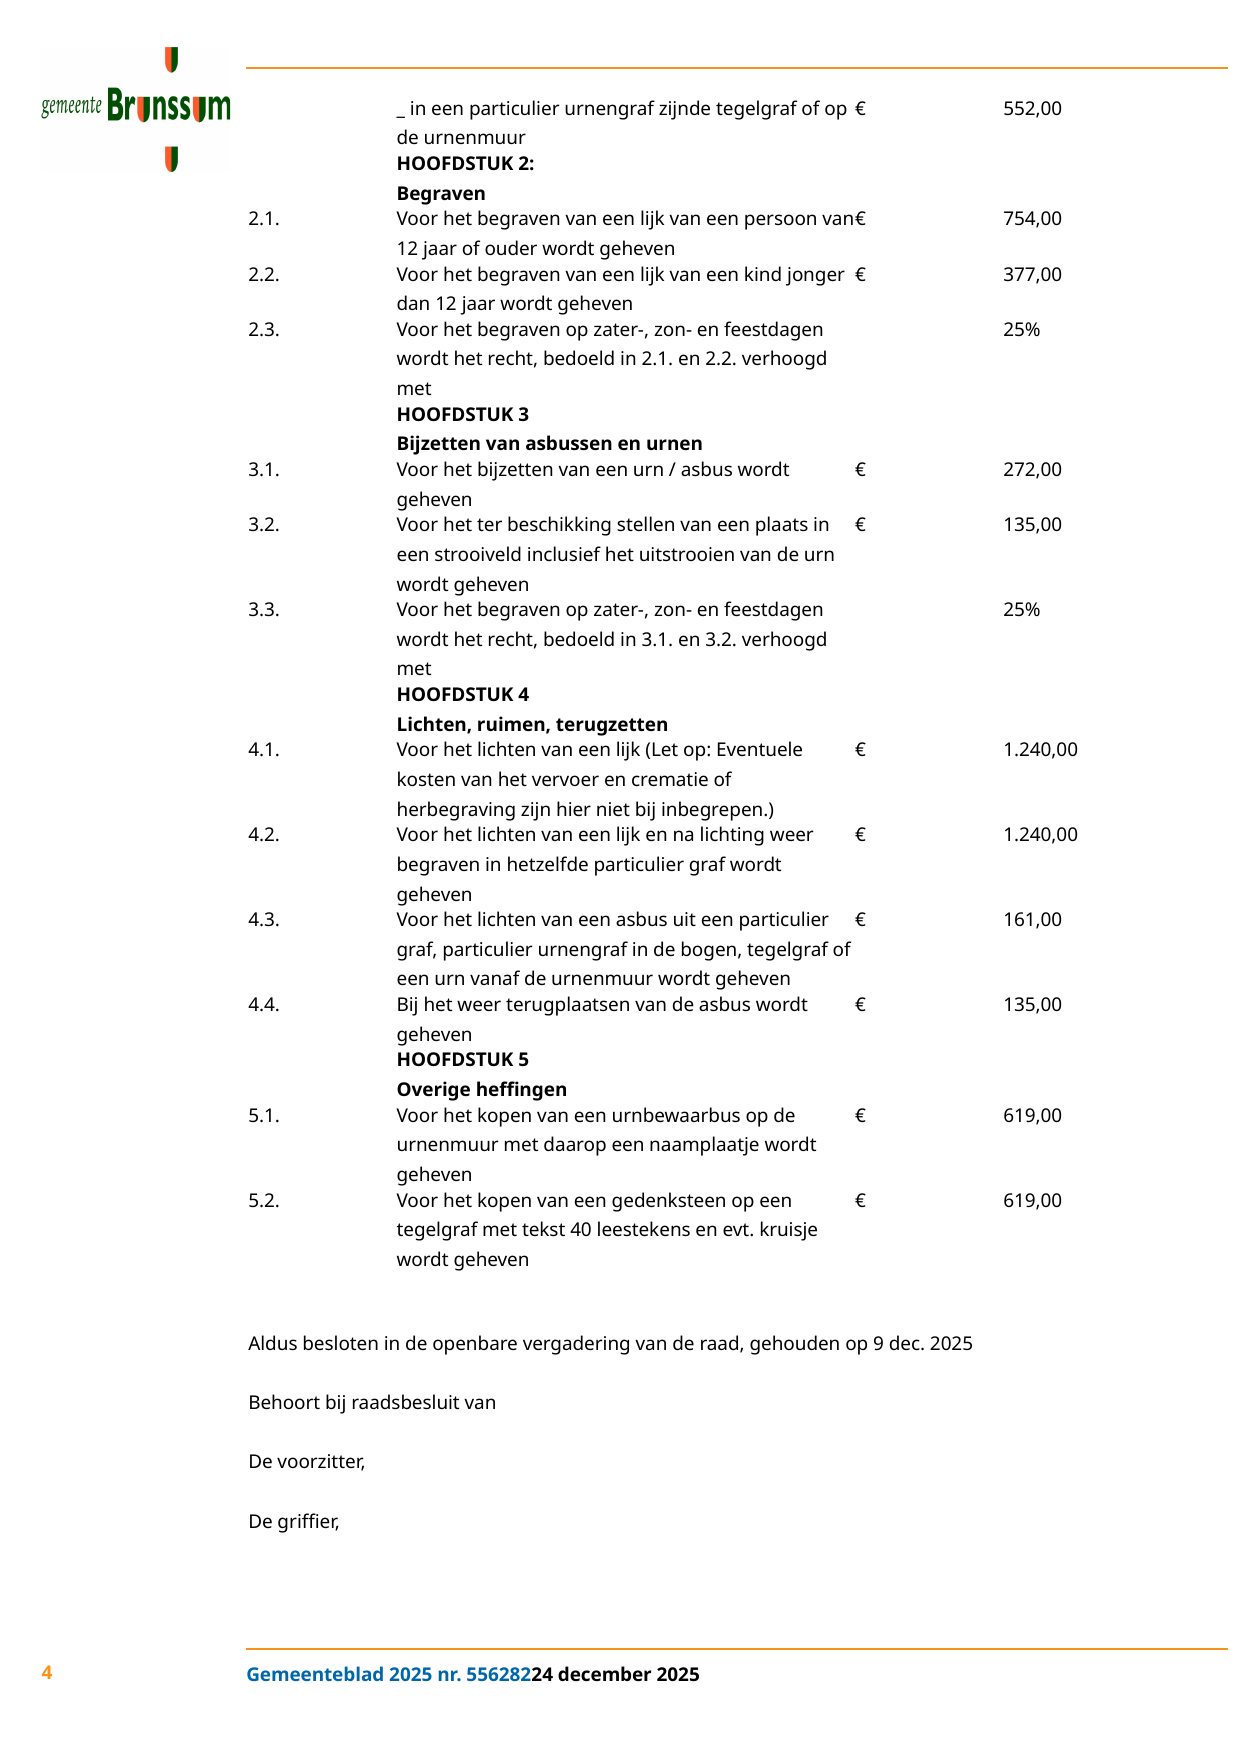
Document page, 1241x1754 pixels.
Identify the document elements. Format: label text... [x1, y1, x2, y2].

text De voorzitter, [248, 1449, 1152, 1474]
table_cell Voor het lichten van een lijk en na lichting weer begraven in hetzelfde particulier graf wordt geheven [396, 822, 855, 906]
table_cell € [855, 261, 1003, 316]
table_cell 2.1. [248, 205, 396, 261]
table_cell HOOFDSTUK 4 Lichten, ruimen, terugzetten [396, 681, 855, 737]
picture [41, 47, 231, 172]
table_cell [855, 596, 1003, 681]
table_cell 619,00 [1003, 1102, 1152, 1187]
table_cell € [855, 1102, 1003, 1187]
table_cell [1003, 401, 1152, 456]
table_cell 272,00 [1003, 456, 1152, 512]
table_cell [855, 316, 1003, 401]
table_cell HOOFDSTUK 5 Overige heffingen [396, 1047, 855, 1102]
table_cell [248, 150, 396, 205]
table_cell Voor het lichten van een lijk (Let op: Eventuele kosten van het vervoer en crematie of herbegraving zijn hier niet bij inbegrepen.) [396, 737, 855, 822]
table_cell [855, 401, 1003, 456]
text De griffier, [248, 1508, 1152, 1533]
table_cell [855, 1047, 1003, 1102]
table_cell 4.1. [248, 737, 396, 822]
table_cell € [855, 906, 1003, 991]
table_cell 135,00 [1003, 512, 1152, 596]
table_cell Voor het begraven van een lijk van een kind jonger dan 12 jaar wordt geheven [396, 261, 855, 316]
table_cell 3.3. [248, 596, 396, 681]
table_cell [1003, 150, 1152, 205]
table_cell [248, 401, 396, 456]
table_cell € [855, 95, 1003, 150]
table_cell 5.1. [248, 1102, 396, 1187]
table_cell 5.2. [248, 1187, 396, 1272]
text Behoort bij raadsbesluit van [248, 1389, 1152, 1415]
table_cell 552,00 [1003, 95, 1152, 150]
table_cell 377,00 [1003, 261, 1152, 316]
table_cell 754,00 [1003, 205, 1152, 261]
table_cell 25% [1003, 596, 1152, 681]
table_cell € [855, 205, 1003, 261]
table_cell 2.3. [248, 316, 396, 401]
table_cell [396, 1272, 855, 1297]
table_cell [248, 1047, 396, 1102]
table_cell 161,00 [1003, 906, 1152, 991]
table_cell [1003, 681, 1152, 737]
table_cell Bij het weer terugplaatsen van de asbus wordt geheven [396, 991, 855, 1047]
table_cell HOOFDSTUK 3 Bijzetten van asbussen en urnen [396, 401, 855, 456]
table_cell € [855, 456, 1003, 512]
table_cell [248, 681, 396, 737]
table_cell € [855, 1187, 1003, 1272]
table_cell 25% [1003, 316, 1152, 401]
table_cell [248, 1272, 396, 1297]
text Aldus besloten in de openbare vergadering van de raad, gehouden op 9 dec. 2025 [248, 1330, 1152, 1356]
table_cell Voor het kopen van een gedenksteen op een tegelgraf met tekst 40 leestekens en evt. kruisje wordt geheven [396, 1187, 855, 1272]
table_cell 1.240,00 [1003, 822, 1152, 906]
table_cell _ in een particulier urnengraf zijnde tegelgraf of op de urnenmuur [396, 95, 855, 150]
table_cell [248, 95, 396, 150]
table_cell [855, 1272, 1003, 1297]
table_cell 2.2. [248, 261, 396, 316]
table_cell [855, 681, 1003, 737]
table_cell € [855, 991, 1003, 1047]
table_cell 4.2. [248, 822, 396, 906]
table_cell Voor het lichten van een asbus uit een particulier graf, particulier urnengraf in de bogen, tegelgraf of een urn vanaf de urnenmuur wordt geheven [396, 906, 855, 991]
table_cell 3.1. [248, 456, 396, 512]
table_cell Voor het begraven op zater-, zon- en feestdagen wordt het recht, bedoeld in 3.1. en 3.2. verhoogd met [396, 596, 855, 681]
table_cell [1003, 1047, 1152, 1102]
table_cell [855, 150, 1003, 205]
table_cell 135,00 [1003, 991, 1152, 1047]
table_cell 619,00 [1003, 1187, 1152, 1272]
table_cell Voor het ter beschikking stellen van een plaats in een strooiveld inclusief het uitstrooien van de urn wordt geheven [396, 512, 855, 596]
table_cell 4.4. [248, 991, 396, 1047]
table_cell [1003, 1272, 1152, 1297]
table_cell € [855, 822, 1003, 906]
table_cell Voor het begraven op zater-, zon- en feestdagen wordt het recht, bedoeld in 2.1. en 2.2. verhoogd met [396, 316, 855, 401]
table_cell HOOFDSTUK 2: Begraven [396, 150, 855, 205]
table_cell Voor het kopen van een urnbewaarbus op de urnenmuur met daarop een naamplaatje wordt geheven [396, 1102, 855, 1187]
table_cell € [855, 512, 1003, 596]
table_cell Voor het bijzetten van een urn / asbus wordt geheven [396, 456, 855, 512]
table_cell 4.3. [248, 906, 396, 991]
table_cell € [855, 737, 1003, 822]
table_cell 1.240,00 [1003, 737, 1152, 822]
table_cell 3.2. [248, 512, 396, 596]
table_cell Voor het begraven van een lijk van een persoon van 12 jaar of ouder wordt geheven [396, 205, 855, 261]
